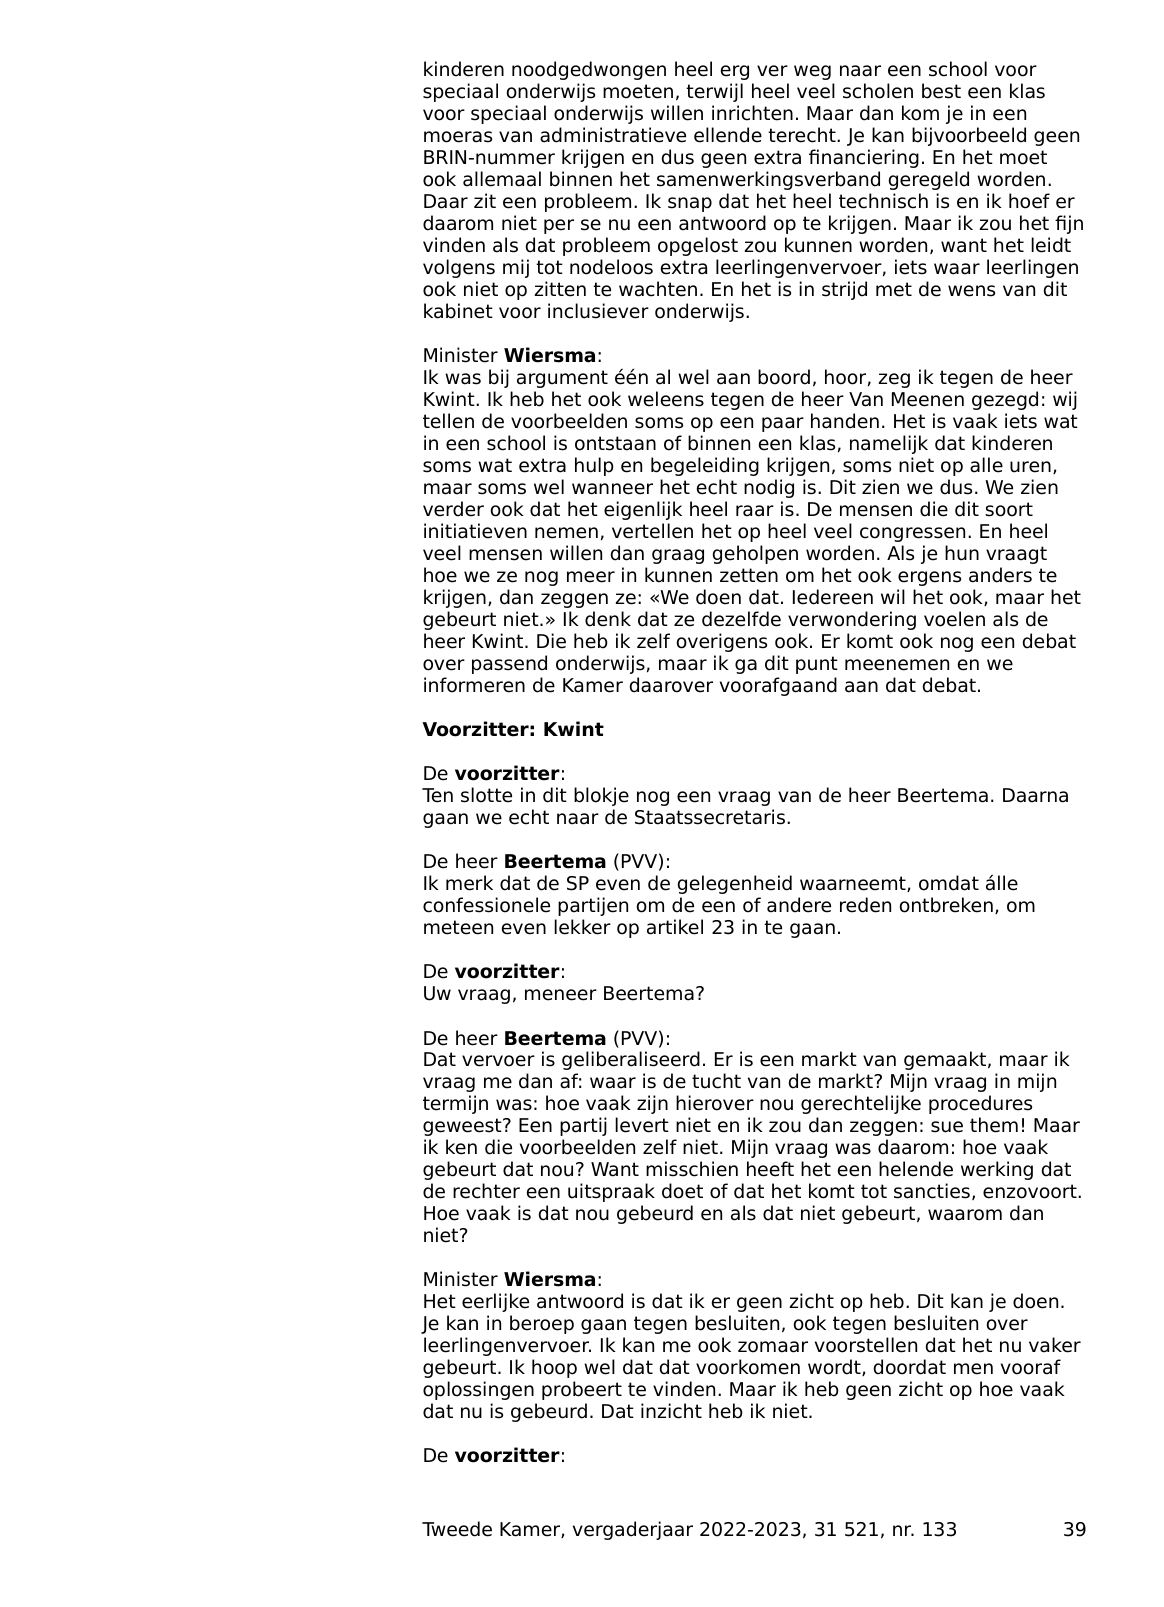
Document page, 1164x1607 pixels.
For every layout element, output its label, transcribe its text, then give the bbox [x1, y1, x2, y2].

text De heer Beertema (PVV): [422, 1027, 1087, 1049]
text De heer Beertema (PVV): [422, 851, 1087, 873]
text De voorzitter: [422, 1445, 1087, 1467]
text Minister Wiersma: [422, 345, 1087, 367]
text De voorzitter: [422, 763, 1087, 785]
text Uw vraag, meneer Beertema? [422, 983, 1087, 1005]
text kinderen noodgedwongen heel erg ver weg naar een school voor speciaal onderwijs moeten, terwijl heel veel scholen best een klas voor speciaal onderwijs willen inrichten. Maar dan kom je in een moeras van administratieve ellende terecht. Je kan bijvoorbeeld geen BRIN-nummer krijgen en dus geen extra financiering. En het moet ook allemaal binnen het samenwerkingsverband geregeld worden. Daar zit een probleem. Ik snap dat het heel technisch is en ik hoef er daarom niet per se nu een antwoord op te krijgen. Maar ik zou het fijn vinden als dat probleem opgelost zou kunnen worden, want het leidt volgens mij tot nodeloos extra leerlingenvervoer, iets waar leerlingen ook niet op zitten te wachten. En het is in strijd met de wens van dit kabinet voor inclusiever onderwijs. [422, 59, 1087, 323]
text Minister Wiersma: [422, 1269, 1087, 1291]
text Dat vervoer is geliberaliseerd. Er is een markt van gemaakt, maar ik vraag me dan af: waar is de tucht van de markt? Mijn vraag in mijn termijn was: hoe vaak zijn hierover nou gerechtelijke procedures geweest? Een partij levert niet en ik zou dan zeggen: sue them! Maar ik ken die voorbeelden zelf niet. Mijn vraag was daarom: hoe vaak gebeurt dat nou? Want misschien heeft het een helende werking dat de rechter een uitspraak doet of dat het komt tot sancties, enzovoort. Hoe vaak is dat nou gebeurd en als dat niet gebeurt, waarom dan niet? [422, 1049, 1087, 1247]
text Ik was bij argument één al wel aan boord, hoor, zeg ik tegen de heer Kwint. Ik heb het ook weleens tegen de heer Van Meenen gezegd: wij tellen de voorbeelden soms op een paar handen. Het is vaak iets wat in een school is ontstaan of binnen een klas, namelijk dat kinderen soms wat extra hulp en begeleiding krijgen, soms niet op alle uren, maar soms wel wanneer het echt nodig is. Dit zien we dus. We zien verder ook dat het eigenlijk heel raar is. De mensen die dit soort initiatieven nemen, vertellen het op heel veel congressen. En heel veel mensen willen dan graag geholpen worden. Als je hun vraagt hoe we ze nog meer in kunnen zetten om het ook ergens anders te krijgen, dan zeggen ze: «We doen dat. Iedereen wil het ook, maar het gebeurt niet.» Ik denk dat ze dezelfde verwondering voelen als de heer Kwint. Die heb ik zelf overigens ook. Er komt ook nog een debat over passend onderwijs, maar ik ga dit punt meenemen en we informeren de Kamer daarover voorafgaand aan dat debat. [422, 367, 1087, 697]
text De voorzitter: [422, 961, 1087, 983]
text Ik merk dat de SP even de gelegenheid waarneemt, omdat álle confessionele partijen om de een of andere reden ontbreken, om meteen even lekker op artikel 23 in te gaan. [422, 873, 1087, 939]
text Ten slotte in dit blokje nog een vraag van de heer Beertema. Daarna gaan we echt naar de Staatssecretaris. [422, 785, 1087, 829]
text Het eerlijke antwoord is dat ik er geen zicht op heb. Dit kan je doen. Je kan in beroep gaan tegen besluiten, ook tegen besluiten over leerlingenvervoer. Ik kan me ook zomaar voorstellen dat het nu vaker gebeurt. Ik hoop wel dat dat voorkomen wordt, doordat men vooraf oplossingen probeert te vinden. Maar ik heb geen zicht op hoe vaak dat nu is gebeurd. Dat inzicht heb ik niet. [422, 1291, 1087, 1423]
subtitle Voorzitter: Kwint [422, 719, 1087, 741]
